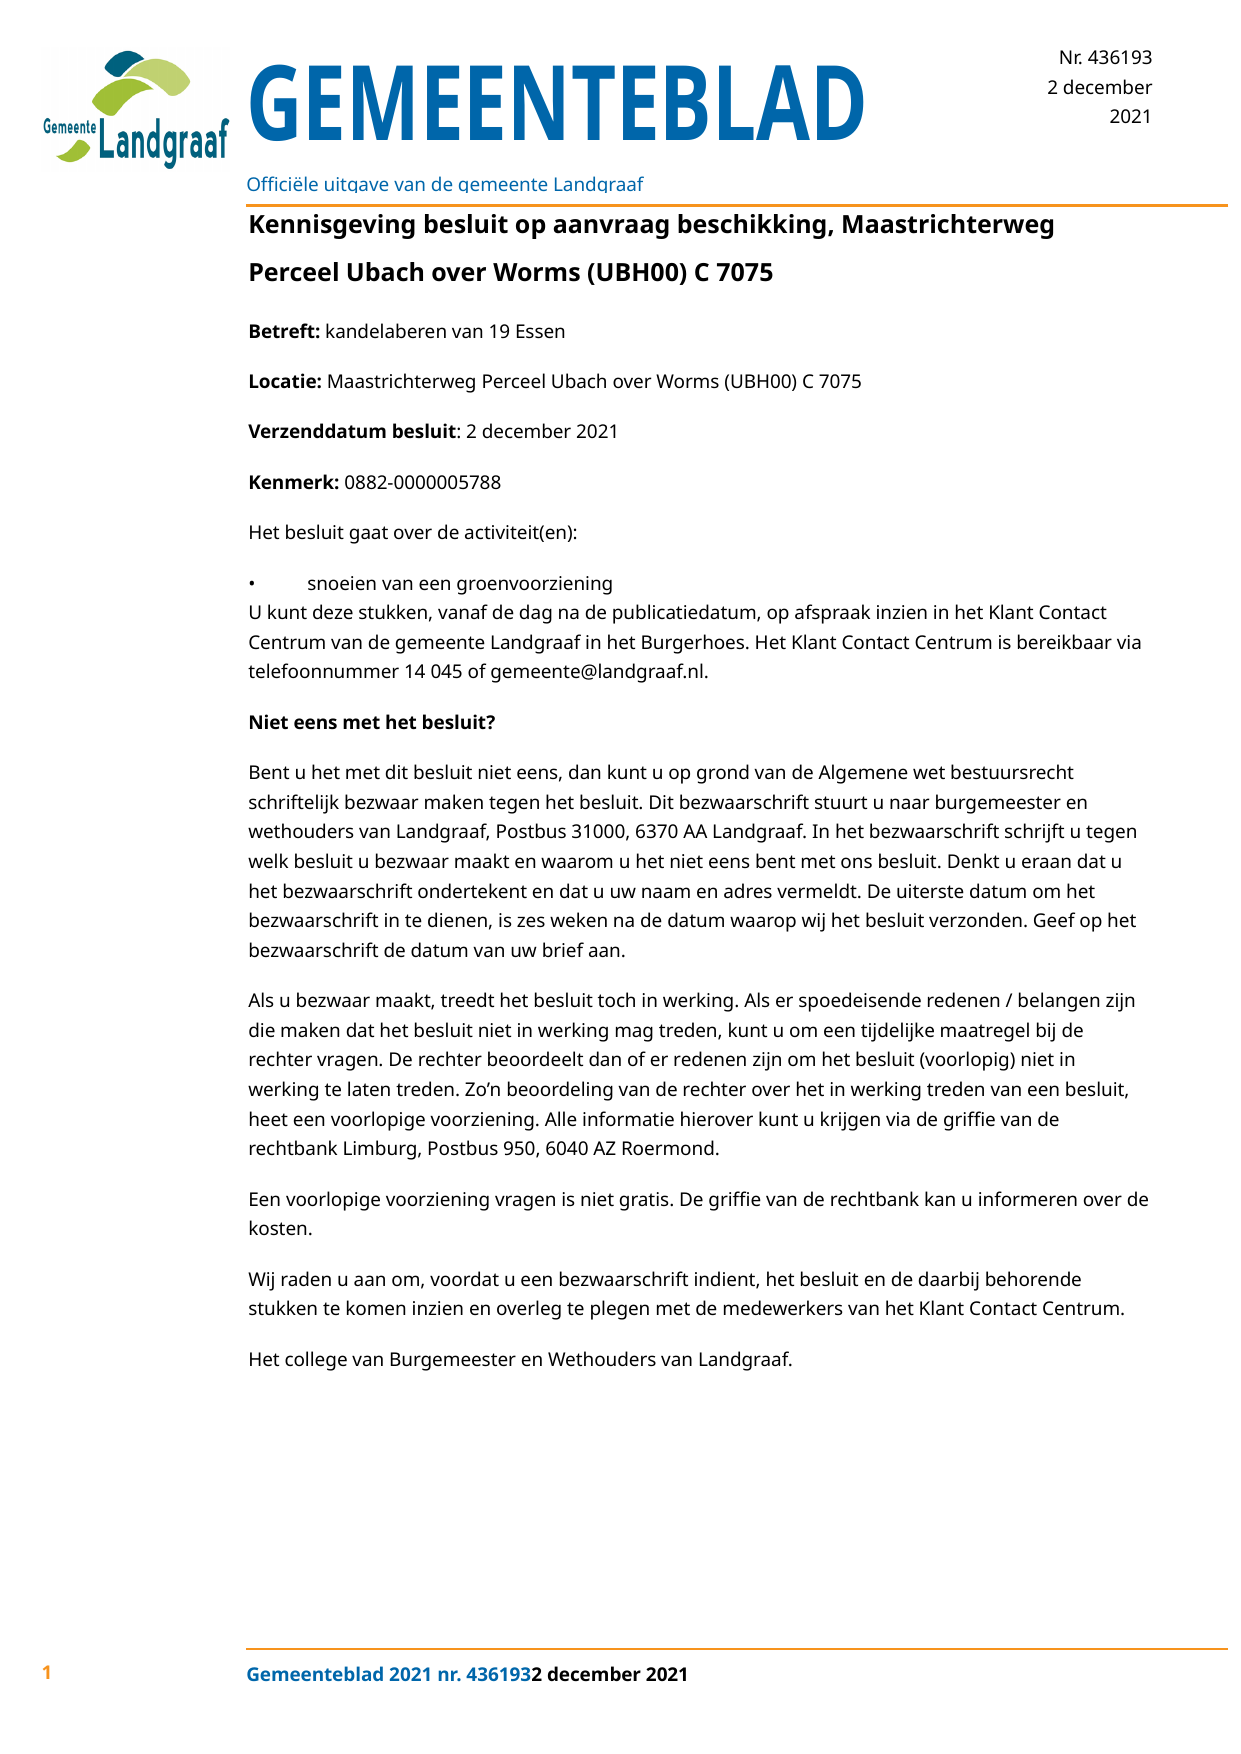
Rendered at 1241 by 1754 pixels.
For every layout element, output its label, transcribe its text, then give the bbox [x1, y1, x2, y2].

text Locatie: Maastrichterweg Perceel Ubach over Worms (UBH00) C 7075 [248, 368, 1152, 394]
text Het besluit gaat over de activiteit(en): [248, 519, 1152, 545]
list snoeien van een groenvoorziening [248, 570, 1152, 596]
text Verzenddatum besluit: 2 december 2021 [248, 419, 1152, 444]
text Kennisgeving besluit op aanvraag beschikking, Maastrichterweg Perceel Ubach over Worms (UBH00) C 7075 [248, 207, 1152, 288]
text Het college van Burgemeester en Wethouders van Landgraaf. [248, 1346, 1152, 1372]
text Betreft: kandelaberen van 19 Essen [248, 318, 1152, 344]
text Een voorlopige voorziening vragen is niet gratis. De griffie van de rechtbank kan u informeren over de kosten. [248, 1186, 1152, 1241]
text Niet eens met het besluit? [248, 709, 1152, 735]
text U kunt deze stukken, vanaf de dag na de publicatiedatum, op afspraak inzien in het Klant Contact Centrum van de gemeente Landgraaf in het Burgerhoes. Het Klant Contact Centrum is bereikbaar via telefoonnummer 14 045 of gemeente@landgraaf.nl. [248, 599, 1152, 684]
text Wij raden u aan om, voordat u een bezwaarschrift indient, het besluit en de daarbij behorende stukken te komen inzien en overleg te plegen met de medewerkers van het Klant Contact Centrum. [248, 1266, 1152, 1321]
text Bent u het met dit besluit niet eens, dan kunt u op grond van de Algemene wet bestuursrecht schriftelijk bezwaar maken tegen het besluit. Dit bezwaarschrift stuurt u naar burgemeester en wethouders van Landgraaf, Postbus 31000, 6370 AA Landgraaf. In het bezwaarschrift schrijft u tegen welk besluit u bezwaar maakt en waarom u het niet eens bent met ons besluit. Denkt u eraan dat u het bezwaarschrift ondertekent en dat u uw naam en adres vermeldt. De uiterste datum om het bezwaarschrift in te dienen, is zes weken na de datum waarop wij het besluit verzonden. Geef op het bezwaarschrift de datum van uw brief aan. [248, 759, 1152, 963]
text Kenmerk: 0882-0000005788 [248, 469, 1152, 495]
text Als u bezwaar maakt, treedt het besluit toch in werking. Als er spoedeisende redenen / belangen zijn die maken dat het besluit niet in werking mag treden, kunt u om een tijdelijke maatregel bij de rechter vragen. De rechter beoordeelt dan of er redenen zijn om het besluit (voorlopig) niet in werking te laten treden. Zo’n beoordeling van de rechter over het in werking treden van een besluit, heet een voorlopige voorziening. Alle informatie hierover kunt u krijgen via de griffie van de rechtbank Limburg, Postbus 950, 6040 AZ Roermond. [248, 987, 1152, 1161]
picture [41, 47, 231, 172]
